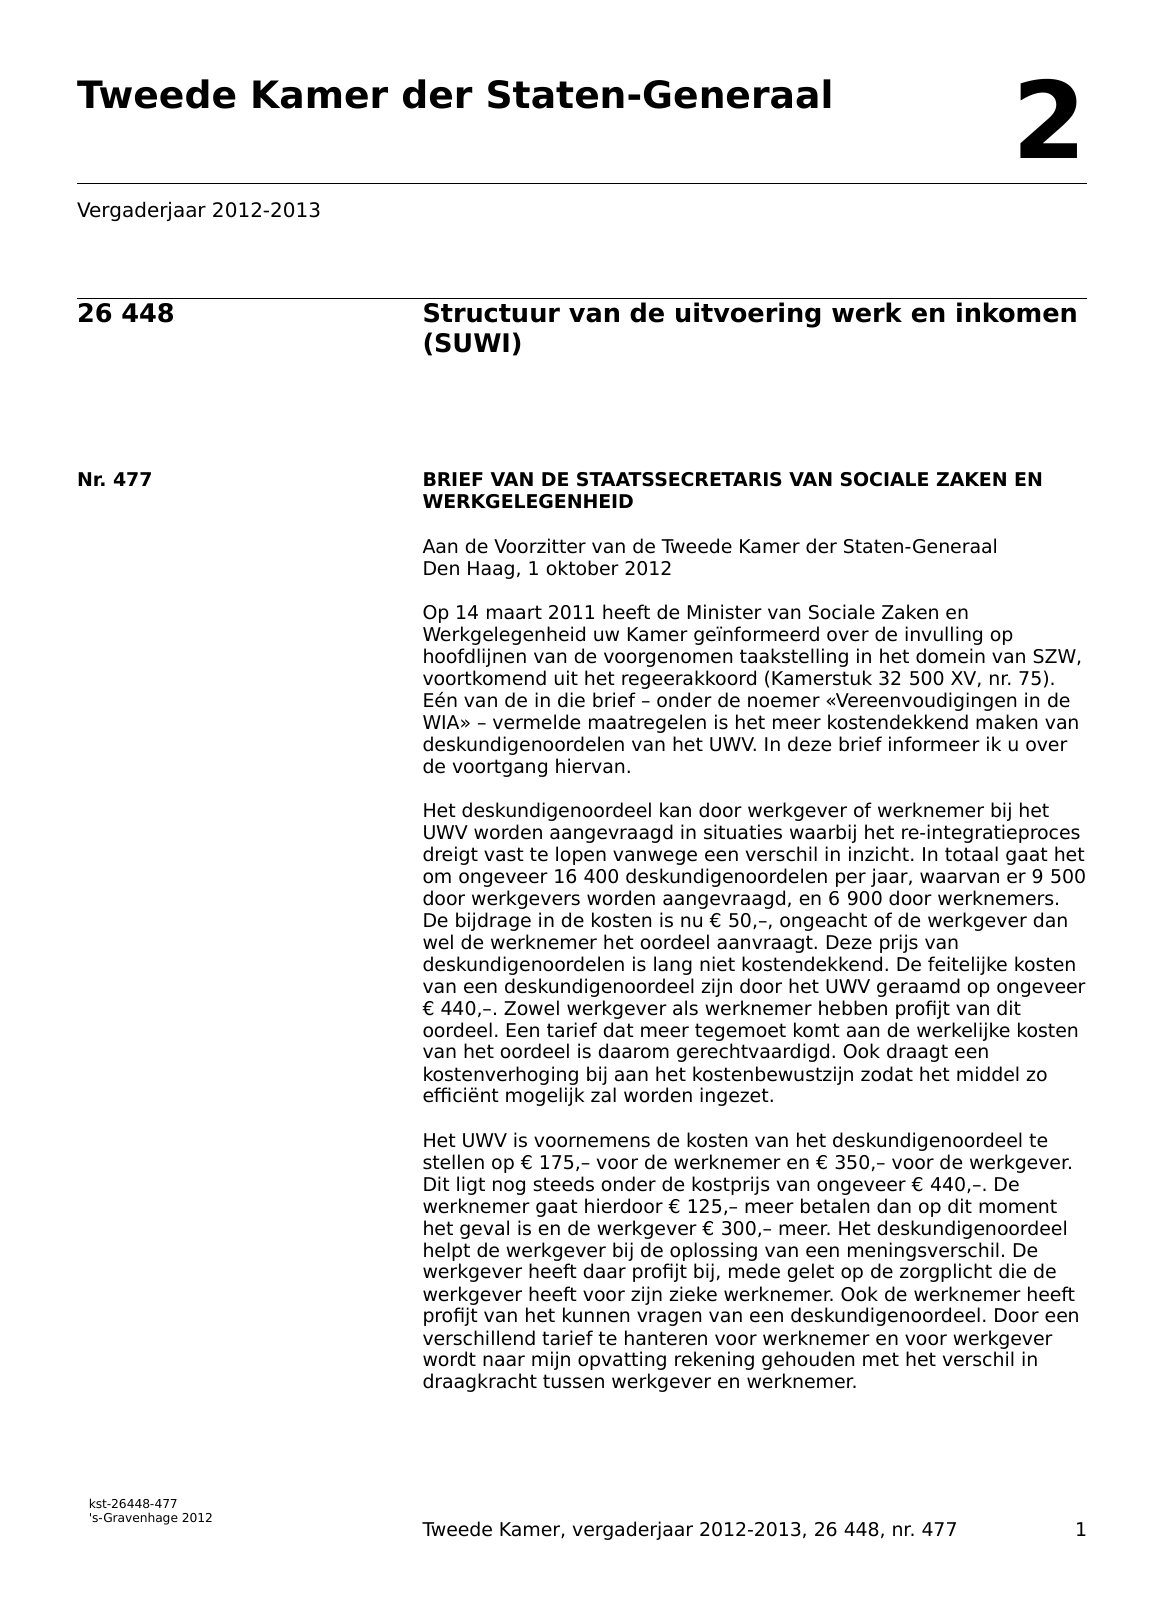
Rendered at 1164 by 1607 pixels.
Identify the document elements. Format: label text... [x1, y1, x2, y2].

text Het UWV is voornemens de kosten van het deskundigenoordeel te stellen op € 175,– voor de werknemer en € 350,– voor de werkgever. Dit ligt nog steeds onder de kostprijs van ongeveer € 440,–. De werknemer gaat hierdoor € 125,– meer betalen dan op dit moment het geval is en de werkgever € 300,– meer. Het deskundigenoordeel helpt de werkgever bij de oplossing van een meningsverschil. De werkgever heeft daar profijt bij, mede gelet op de zorgplicht die de werkgever heeft voor zijn zieke werknemer. Ook de werknemer heeft profijt van het kunnen vragen van een deskundigenoordeel. Door een verschillend tarief te hanteren voor werknemer en voor werkgever wordt naar mijn opvatting rekening gehouden met het verschil in draagkracht tussen werkgever en werknemer. [422, 1129, 1087, 1393]
text Den Haag, 1 oktober 2012 [422, 557, 1087, 579]
subtitle 26 448 Structuur van de uitvoering werk en inkomen (SUWI) [77, 299, 1087, 358]
subtitle Nr. 477 BRIEF VAN DE STAATSSECRETARIS VAN SOCIALE ZAKEN EN WERKGELEGENHEID [77, 469, 1087, 513]
text Aan de Voorzitter van de Tweede Kamer der Staten-Generaal [422, 536, 1087, 557]
table_cell Vergaderjaar 2012-2013 [77, 184, 1087, 298]
text Het deskundigenoordeel kan door werkgever of werknemer bij het UWV worden aangevraagd in situaties waarbij het re-integratieproces dreigt vast te lopen vanwege een verschil in inzicht. In totaal gaat het om ongeveer 16 400 deskundigenoordelen per jaar, waarvan er 9 500 door werkgevers worden aangevraagd, en 6 900 door werknemers. De bijdrage in de kosten is nu € 50,–, ongeacht of de werkgever dan wel de werknemer het oordeel aanvraagt. Deze prijs van deskundigenoordelen is lang niet kostendekkend. De feitelijke kosten van een deskundigenoordeel zijn door het UWV geraamd op ongeveer € 440,–. Zowel werkgever als werknemer hebben profijt van dit oordeel. Een tarief dat meer tegemoet komt aan de werkelijke kosten van het oordeel is daarom gerechtvaardigd. Ook draagt een kostenverhoging bij aan het kostenbewustzijn zodat het middel zo efficiënt mogelijk zal worden ingezet. [422, 800, 1087, 1107]
text kst-26448-477 [88, 1497, 323, 1511]
text Op 14 maart 2011 heeft de Minister van Sociale Zaken en Werkgelegenheid uw Kamer geïnformeerd over de invulling op hoofdlijnen van de voorgenomen taakstelling in het domein van SZW, voortkomend uit het regeerakkoord (Kamerstuk 32 500 XV, nr. 75). Eén van de in die brief – onder de noemer «Vereenvoudigingen in de WIA» – vermelde maatregelen is het meer kostendekkend maken van deskundigenoordelen van het UWV. In deze brief informeer ik u over de voortgang hiervan. [422, 602, 1087, 777]
text 's-Gravenhage 2012 [88, 1511, 323, 1525]
table_header Tweede Kamer der Staten-Generaal [77, 59, 886, 183]
table_header 2 [886, 59, 1087, 183]
